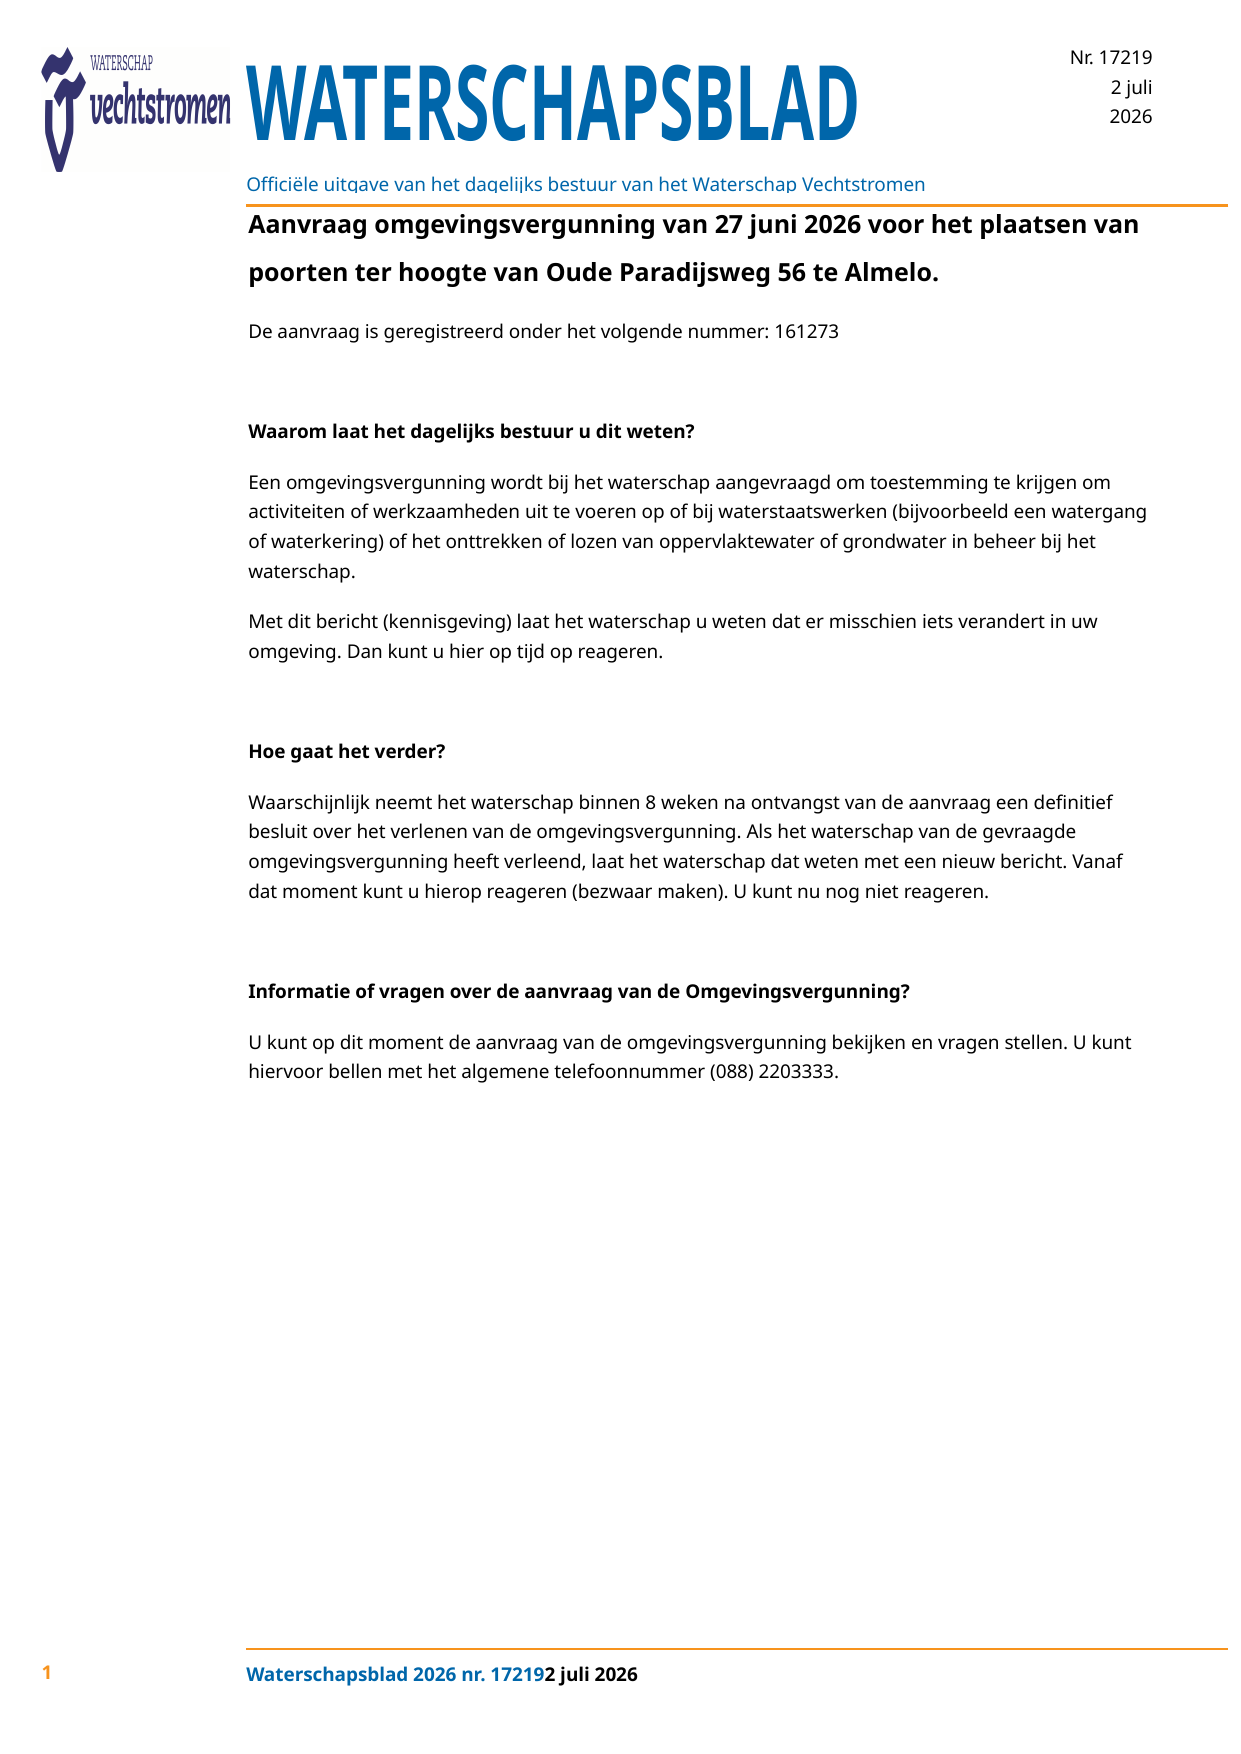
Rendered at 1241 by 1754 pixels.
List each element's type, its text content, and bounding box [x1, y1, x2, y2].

text U kunt op dit moment de aanvraag van de omgevingsvergunning bekijken en vragen stellen. U kunt hiervoor bellen met het algemene telefoonnummer (088) 2203333. [248, 1029, 1152, 1084]
text Hoe gaat het verder? [248, 739, 1152, 764]
text Een omgevingsvergunning wordt bij het waterschap aangevraagd om toestemming te krijgen om activiteiten of werkzaamheden uit te voeren op of bij waterstaatswerken (bijvoorbeeld een watergang of waterkering) of het onttrekken of lozen van oppervlaktewater of grondwater in beheer bij het waterschap. [248, 469, 1152, 584]
text Informatie of vragen over de aanvraag van de Omgevingsvergunning? [248, 979, 1152, 1004]
text Met dit bericht (kennisgeving) laat het waterschap u weten dat er misschien iets verandert in uw omgeving. Dan kunt u hier op tijd op reageren. [248, 608, 1152, 664]
text Waarom laat het dagelijks bestuur u dit weten? [248, 419, 1152, 444]
picture [41, 47, 231, 172]
text Waarschijnlijk neemt het waterschap binnen 8 weken na ontvangst van de aanvraag een definitief besluit over het verlenen van de omgevingsvergunning. Als het waterschap van de gevraagde omgevingsvergunning heeft verleend, laat het waterschap dat weten met een nieuw bericht. Vanaf dat moment kunt u hierop reageren (bezwaar maken). U kunt nu nog niet reageren. [248, 789, 1152, 904]
text De aanvraag is geregistreerd onder het volgende nummer: 161273 [248, 318, 1152, 344]
text Aanvraag omgevingsvergunning van 27 juni 2026 voor het plaatsen van poorten ter hoogte van Oude Paradijsweg 56 te Almelo. [248, 207, 1152, 288]
